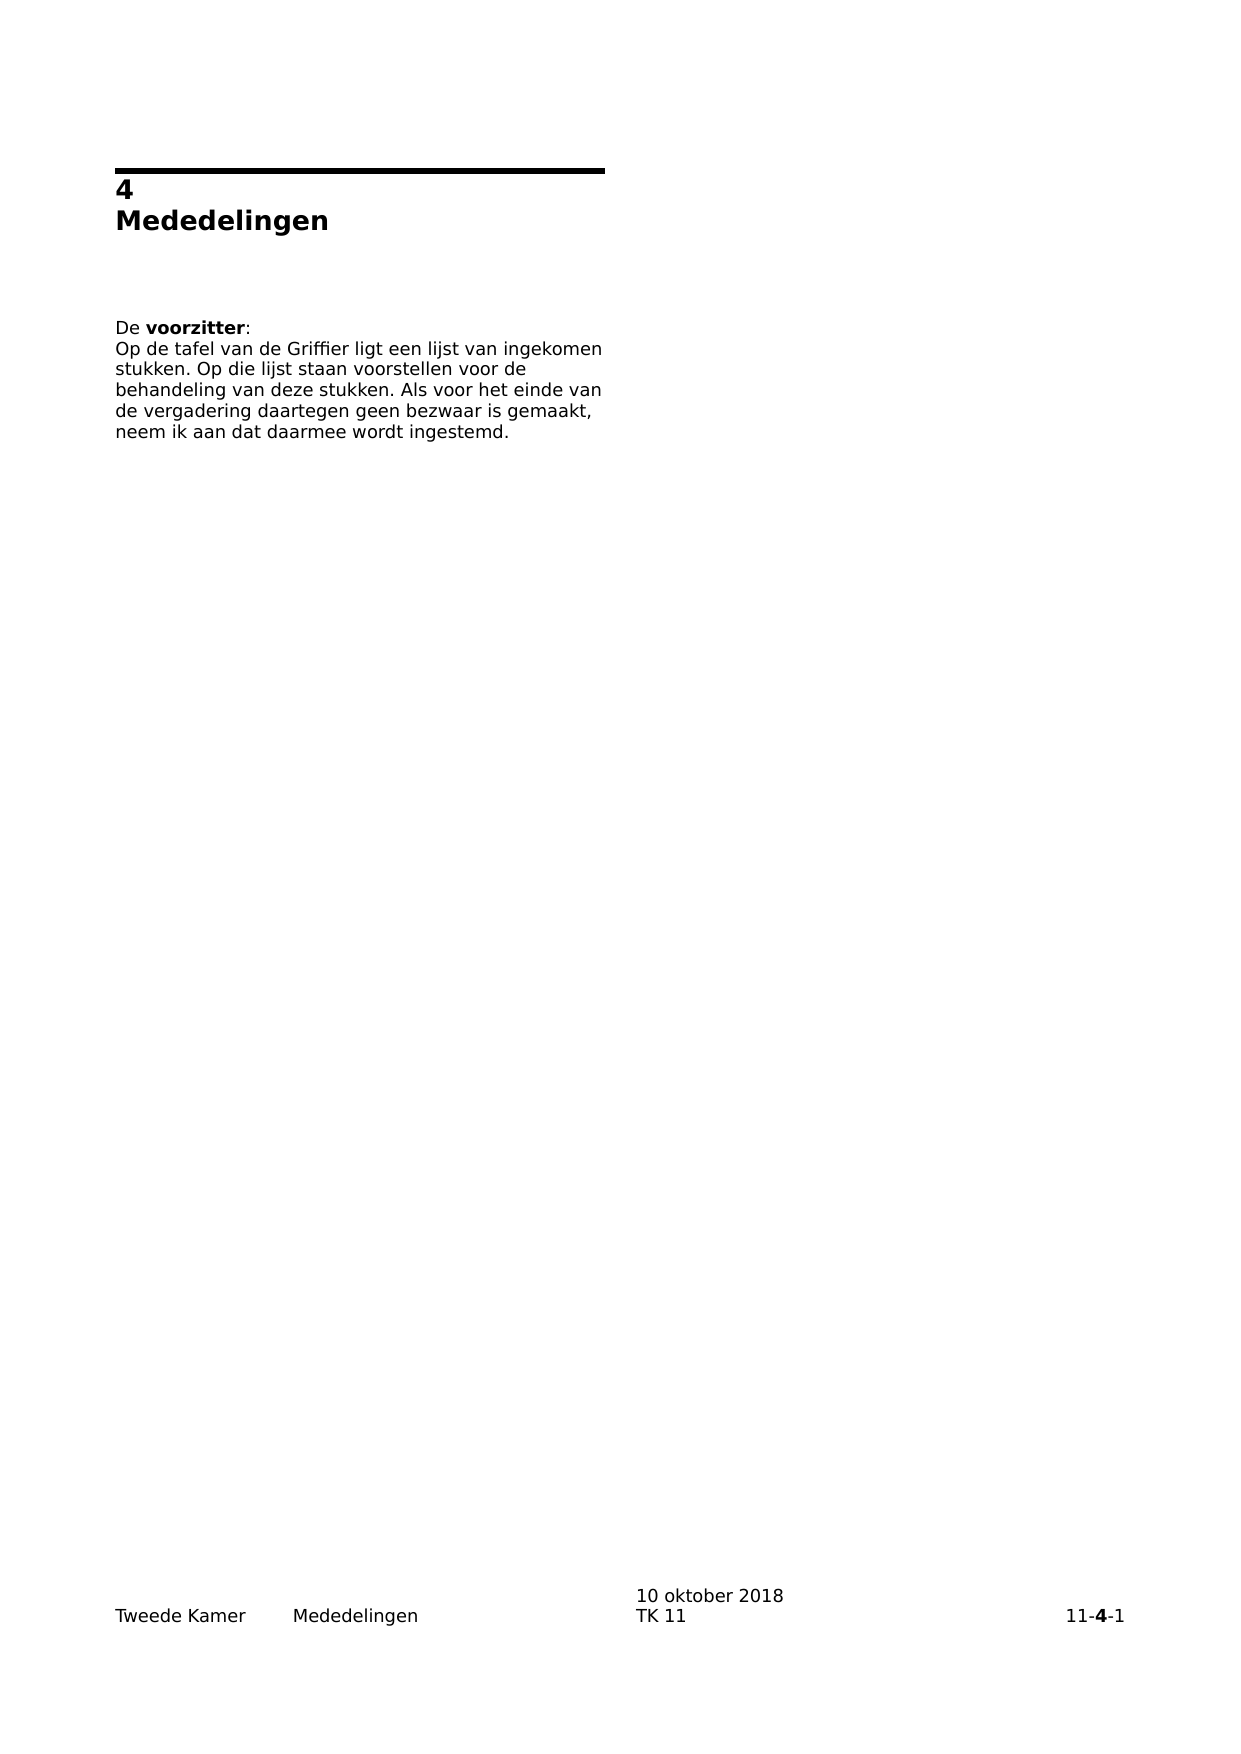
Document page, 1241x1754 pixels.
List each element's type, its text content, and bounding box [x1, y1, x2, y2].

text Op de tafel van de Griffier ligt een lijst van ingekomen stukken. Op die lijst staan voorstellen voor de behandeling van deze stukken. Als voor het einde van de vergadering daartegen geen bezwaar is gemaakt, neem ik aan dat daarmee wordt ingestemd. [115, 338, 605, 442]
text De voorzitter: [115, 318, 605, 338]
title 4 Mededelingen [115, 174, 605, 237]
